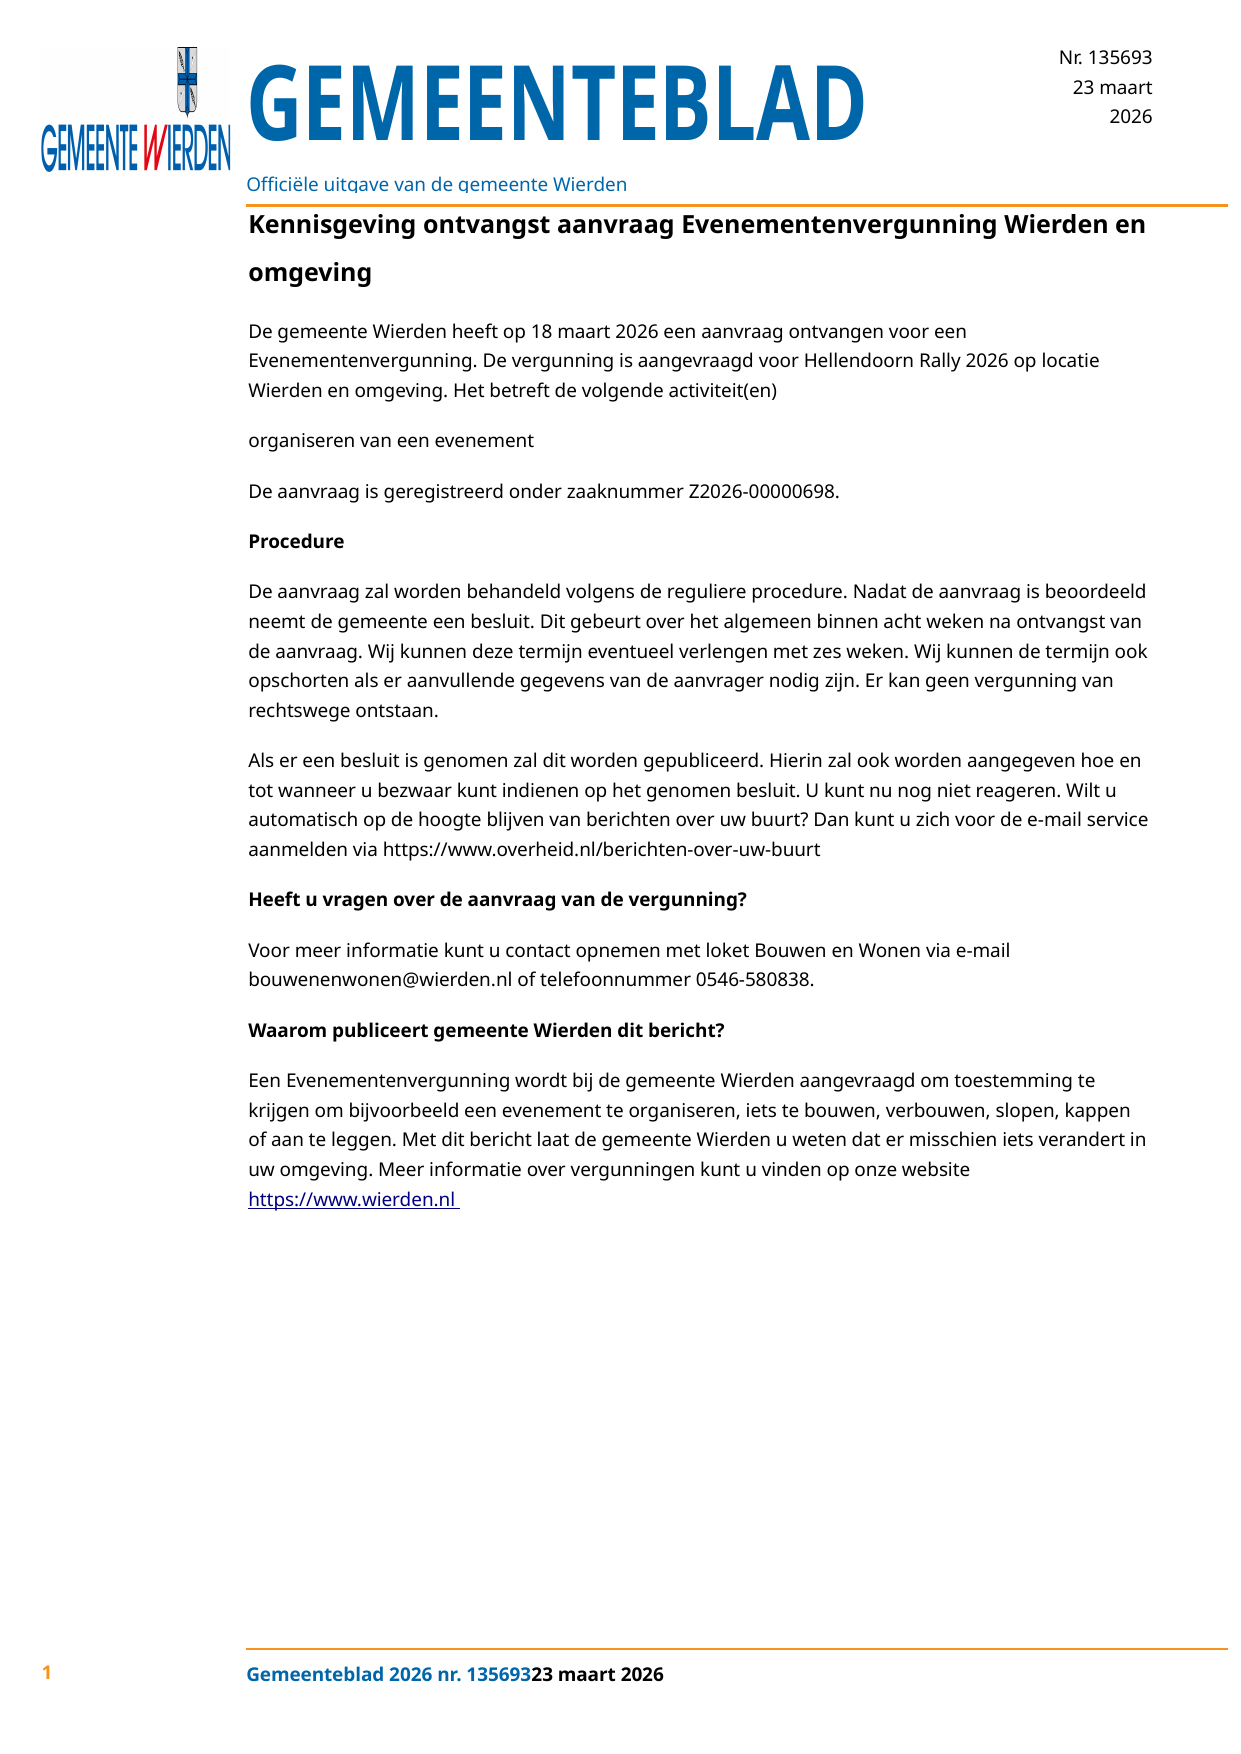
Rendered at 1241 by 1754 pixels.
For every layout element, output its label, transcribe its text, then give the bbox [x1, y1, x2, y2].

text organiseren van een evenement [248, 427, 1152, 453]
text De aanvraag is geregistreerd onder zaaknummer Z2026-00000698. [248, 478, 1152, 504]
text Procedure [248, 528, 1152, 554]
text Kennisgeving ontvangst aanvraag Evenementenvergunning Wierden en omgeving [248, 207, 1152, 288]
text Heeft u vragen over de aanvraag van de vergunning? [248, 887, 1152, 912]
text Voor meer informatie kunt u contact opnemen met loket Bouwen en Wonen via e-mail bouwenenwonen@wierden.nl of telefoonnummer 0546-580838. [248, 937, 1152, 992]
text De aanvraag zal worden behandeld volgens de reguliere procedure. Nadat de aanvraag is beoordeeld neemt de gemeente een besluit. Dit gebeurt over het algemeen binnen acht weken na ontvangst van de aanvraag. Wij kunnen deze termijn eventueel verlengen met zes weken. Wij kunnen de termijn ook opschorten als er aanvullende gegevens van de aanvrager nodig zijn. Er kan geen vergunning van rechtswege ontstaan. [248, 579, 1152, 723]
picture [41, 47, 231, 172]
text Als er een besluit is genomen zal dit worden gepubliceerd. Hierin zal ook worden aangegeven hoe en tot wanneer u bezwaar kunt indienen op het genomen besluit. U kunt nu nog niet reageren. Wilt u automatisch op de hoogte blijven van berichten over uw buurt? Dan kunt u zich voor de e-mail service aanmelden via https://www.overheid.nl/berichten-over-uw-buurt [248, 747, 1152, 862]
text De gemeente Wierden heeft op 18 maart 2026 een aanvraag ontvangen voor een Evenementenvergunning. De vergunning is aangevraagd voor Hellendoorn Rally 2026 op locatie Wierden en omgeving. Het betreft de volgende activiteit(en) [248, 318, 1152, 403]
text Waarom publiceert gemeente Wierden dit bericht? [248, 1017, 1152, 1043]
text Een Evenementenvergunning wordt bij de gemeente Wierden aangevraagd om toestemming te krijgen om bijvoorbeeld een evenement te organiseren, iets te bouwen, verbouwen, slopen, kappen of aan te leggen. Met dit bericht laat de gemeente Wierden u weten dat er misschien iets verandert in uw omgeving. Meer informatie over vergunningen kunt u vinden op onze website https://www.wierden.nl [248, 1067, 1152, 1212]
